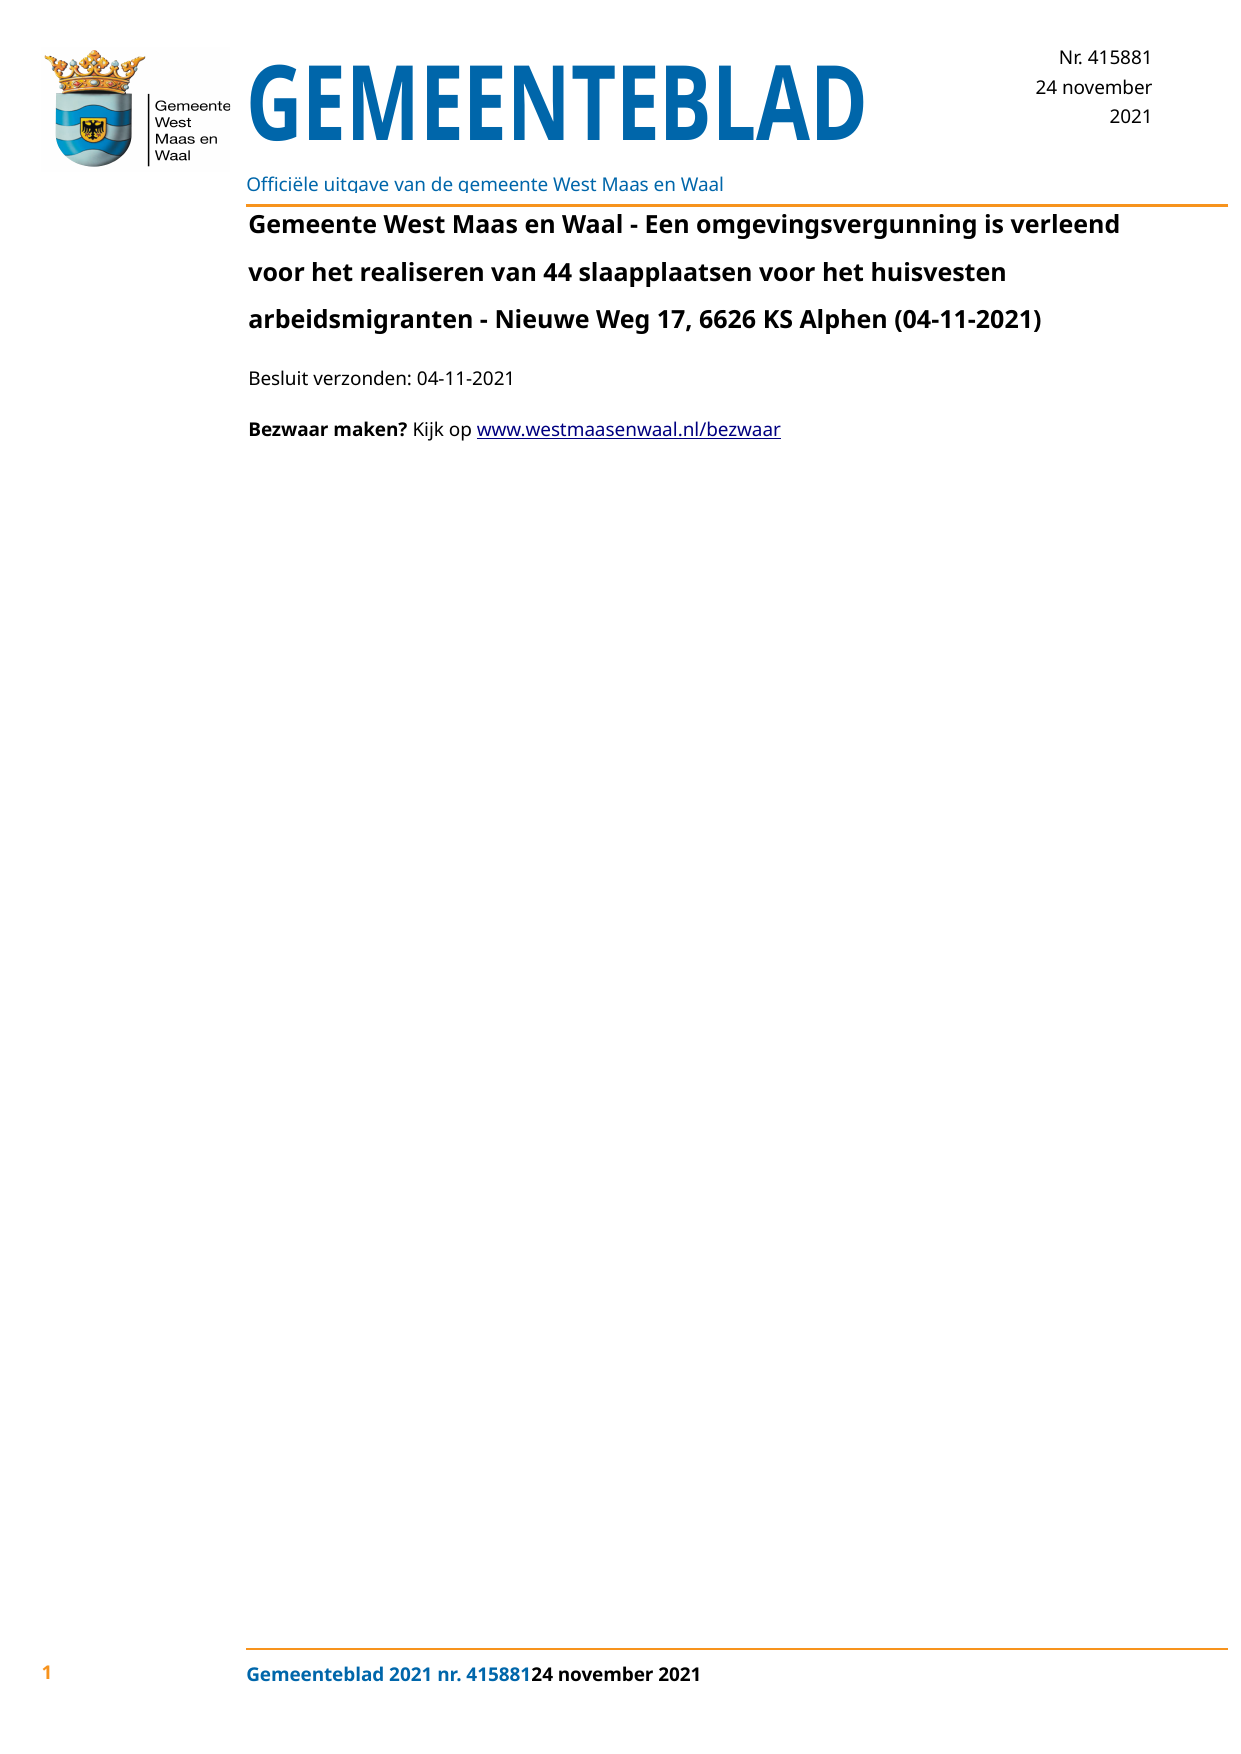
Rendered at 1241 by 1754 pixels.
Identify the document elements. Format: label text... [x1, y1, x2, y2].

text Gemeente West Maas en Waal - Een omgevingsvergunning is verleend voor het realiseren van 44 slaapplaatsen voor het huisvesten arbeidsmigranten - Nieuwe Weg 17, 6626 KS Alphen (04-11-2021) [248, 207, 1152, 336]
text Besluit verzonden: 04-11-2021 [248, 366, 1152, 391]
text Bezwaar maken? Kijk op www.westmaasenwaal.nl/bezwaar [248, 416, 1152, 442]
picture [41, 47, 231, 172]
